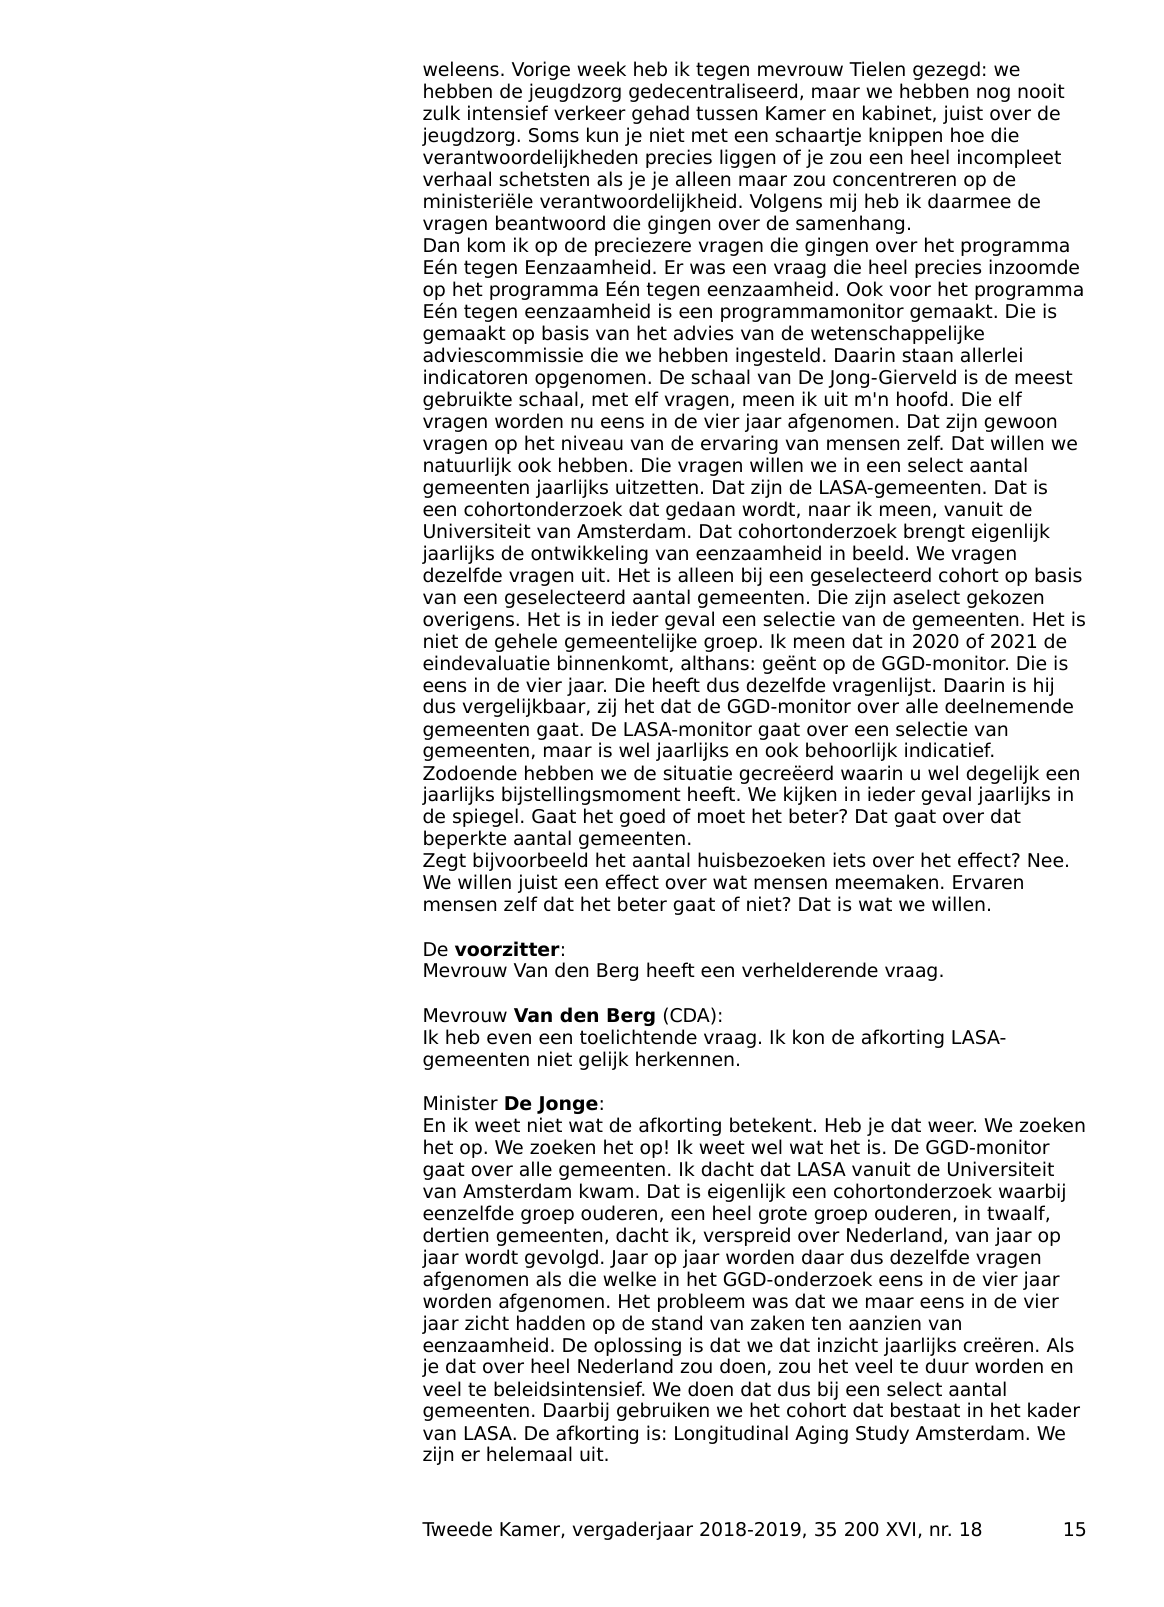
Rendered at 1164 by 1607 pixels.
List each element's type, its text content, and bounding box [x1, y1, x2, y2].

text Zegt bijvoorbeeld het aantal huisbezoeken iets over het effect? Nee. We willen juist een effect over wat mensen meemaken. Ervaren mensen zelf dat het beter gaat of niet? Dat is wat we willen. [422, 850, 1087, 916]
text weleens. Vorige week heb ik tegen mevrouw Tielen gezegd: we hebben de jeugdzorg gedecentraliseerd, maar we hebben nog nooit zulk intensief verkeer gehad tussen Kamer en kabinet, juist over de jeugdzorg. Soms kun je niet met een schaartje knippen hoe die verantwoordelijkheden precies liggen of je zou een heel incompleet verhaal schetsten als je je alleen maar zou concentreren op de ministeriële verantwoordelijkheid. Volgens mij heb ik daarmee de vragen beantwoord die gingen over de samenhang. [422, 59, 1087, 235]
text Mevrouw Van den Berg (CDA): [422, 1004, 1087, 1027]
text Minister De Jonge: [422, 1093, 1087, 1115]
text Mevrouw Van den Berg heeft een verhelderende vraag. [422, 960, 1087, 982]
text Dan kom ik op de preciezere vragen die gingen over het programma Eén tegen Eenzaamheid. Er was een vraag die heel precies inzoomde op het programma Eén tegen eenzaamheid. Ook voor het programma Eén tegen eenzaamheid is een programmamonitor gemaakt. Die is gemaakt op basis van het advies van de wetenschappelijke adviescommissie die we hebben ingesteld. Daarin staan allerlei indicatoren opgenomen. De schaal van De Jong-Gierveld is de meest gebruikte schaal, met elf vragen, meen ik uit m'n hoofd. Die elf vragen worden nu eens in de vier jaar afgenomen. Dat zijn gewoon vragen op het niveau van de ervaring van mensen zelf. Dat willen we natuurlijk ook hebben. Die vragen willen we in een select aantal gemeenten jaarlijks uitzetten. Dat zijn de LASA-gemeenten. Dat is een cohortonderzoek dat gedaan wordt, naar ik meen, vanuit de Universiteit van Amsterdam. Dat cohortonderzoek brengt eigenlijk jaarlijks de ontwikkeling van eenzaamheid in beeld. We vragen dezelfde vragen uit. Het is alleen bij een geselecteerd cohort op basis van een geselecteerd aantal gemeenten. Die zijn aselect gekozen overigens. Het is in ieder geval een selectie van de gemeenten. Het is niet de gehele gemeentelijke groep. Ik meen dat in 2020 of 2021 de eindevaluatie binnenkomt, althans: geënt op de GGD-monitor. Die is eens in de vier jaar. Die heeft dus dezelfde vragenlijst. Daarin is hij dus vergelijkbaar, zij het dat de GGD-monitor over alle deelnemende gemeenten gaat. De LASA-monitor gaat over een selectie van gemeenten, maar is wel jaarlijks en ook behoorlijk indicatief. Zodoende hebben we de situatie gecreëerd waarin u wel degelijk een jaarlijks bijstellingsmoment heeft. We kijken in ieder geval jaarlijks in de spiegel. Gaat het goed of moet het beter? Dat gaat over dat beperkte aantal gemeenten. [422, 235, 1087, 850]
text Ik heb even een toelichtende vraag. Ik kon de afkorting LASA-gemeenten niet gelijk herkennen. [422, 1027, 1087, 1071]
text En ik weet niet wat de afkorting betekent. Heb je dat weer. We zoeken het op. We zoeken het op! Ik weet wel wat het is. De GGD-monitor gaat over alle gemeenten. Ik dacht dat LASA vanuit de Universiteit van Amsterdam kwam. Dat is eigenlijk een cohortonderzoek waarbij eenzelfde groep ouderen, een heel grote groep ouderen, in twaalf, dertien gemeenten, dacht ik, verspreid over Nederland, van jaar op jaar wordt gevolgd. Jaar op jaar worden daar dus dezelfde vragen afgenomen als die welke in het GGD-onderzoek eens in de vier jaar worden afgenomen. Het probleem was dat we maar eens in de vier jaar zicht hadden op de stand van zaken ten aanzien van eenzaamheid. De oplossing is dat we dat inzicht jaarlijks creëren. Als je dat over heel Nederland zou doen, zou het veel te duur worden en veel te beleidsintensief. We doen dat dus bij een select aantal gemeenten. Daarbij gebruiken we het cohort dat bestaat in het kader van LASA. De afkorting is: Longitudinal Aging Study Amsterdam. We zijn er helemaal uit. [422, 1115, 1087, 1466]
text De voorzitter: [422, 938, 1087, 960]
